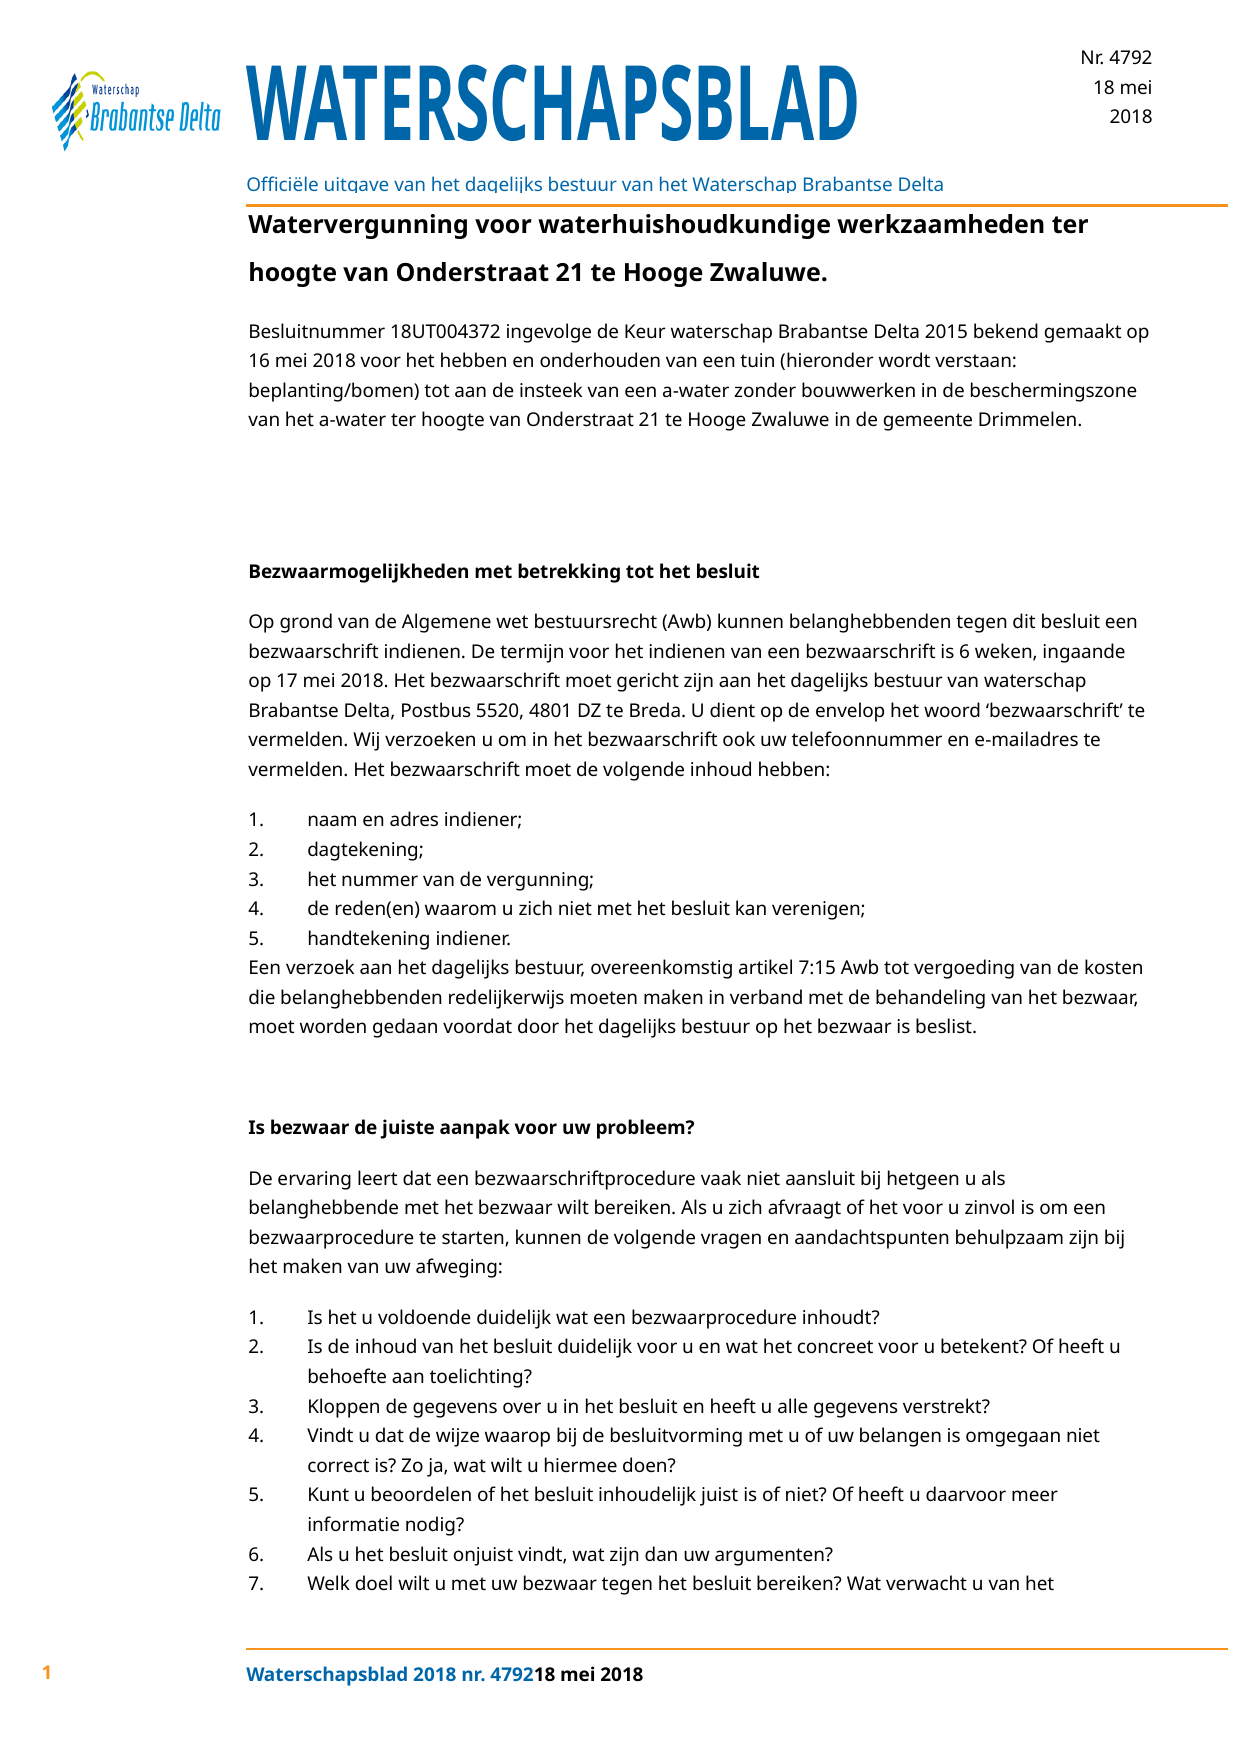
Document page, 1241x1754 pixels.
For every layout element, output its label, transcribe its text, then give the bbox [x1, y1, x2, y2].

list Is het u voldoende duidelijk wat een bezwaarprocedure inhoudt? [248, 1304, 1152, 1330]
list handtekening indiener. [248, 925, 1152, 951]
list het nummer van de vergunning; [248, 866, 1152, 892]
list Is de inhoud van het besluit duidelijk voor u en wat het concreet voor u betekent? Of heeft u behoefte aan toelichting? [248, 1334, 1152, 1389]
list Vindt u dat de wijze waarop bij de besluitvorming met u of uw belangen is omgegaan niet correct is? Zo ja, wat wilt u hiermee doen? [248, 1422, 1152, 1478]
list naam en adres indiener; [248, 807, 1152, 832]
text Een verzoek aan het dagelijks bestuur, overeenkomstig artikel 7:15 Awb tot vergoeding van de kosten die belanghebbenden redelijkerwijs moeten maken in verband met de behandeling van het bezwaar, moet worden gedaan voordat door het dagelijks bestuur op het bezwaar is beslist. [248, 954, 1152, 1039]
list Kloppen de gegevens over u in het besluit en heeft u alle gegevens verstrekt? [248, 1393, 1152, 1419]
text Is bezwaar de juiste aanpak voor uw probleem? [248, 1114, 1152, 1140]
list Als u het besluit onjuist vindt, wat zijn dan uw argumenten? [248, 1541, 1152, 1567]
list Welk doel wilt u met uw bezwaar tegen het besluit bereiken? Wat verwacht u van het [248, 1570, 1152, 1596]
list Kunt u beoordelen of het besluit inhoudelijk juist is of niet? Of heeft u daarvoor meer informatie nodig? [248, 1482, 1152, 1537]
text Besluitnummer 18UT004372 ingevolge de Keur waterschap Brabantse Delta 2015 bekend gemaakt op 16 mei 2018 voor het hebben en onderhouden van een tuin (hieronder wordt verstaan: beplanting/bomen) tot aan de insteek van een a-water zonder bouwwerken in de beschermingszone van het a-water ter hoogte van Onderstraat 21 te Hooge Zwaluwe in de gemeente Drimmelen. [248, 318, 1152, 432]
list dagtekening; [248, 836, 1152, 862]
text Watervergunning voor waterhuishoudkundige werkzaamheden ter hoogte van Onderstraat 21 te Hooge Zwaluwe. [248, 207, 1152, 288]
text Op grond van de Algemene wet bestuursrecht (Awb) kunnen belanghebbenden tegen dit besluit een bezwaarschrift indienen. De termijn voor het indienen van een bezwaarschrift is 6 weken, ingaande op 17 mei 2018. Het bezwaarschrift moet gericht zijn aan het dagelijks bestuur van waterschap Brabantse Delta, Postbus 5520, 4801 DZ te Breda. U dient op de envelop het woord ‘bezwaarschrift’ te vermelden. Wij verzoeken u om in het bezwaarschrift ook uw telefoonnummer en e‑mailadres te vermelden. Het bezwaarschrift moet de volgende inhoud hebben: [248, 608, 1152, 782]
text Bezwaarmogelijkheden met betrekking tot het besluit [248, 558, 1152, 584]
text De ervaring leert dat een bezwaarschriftprocedure vaak niet aansluit bij hetgeen u als belanghebbende met het bezwaar wilt bereiken. Als u zich afvraagt of het voor u zinvol is om een bezwaarprocedure te starten, kunnen de volgende vragen en aandachtspunten behulpzaam zijn bij het maken van uw afweging: [248, 1165, 1152, 1279]
picture [41, 47, 231, 172]
list de reden(en) waarom u zich niet met het besluit kan verenigen; [248, 895, 1152, 921]
